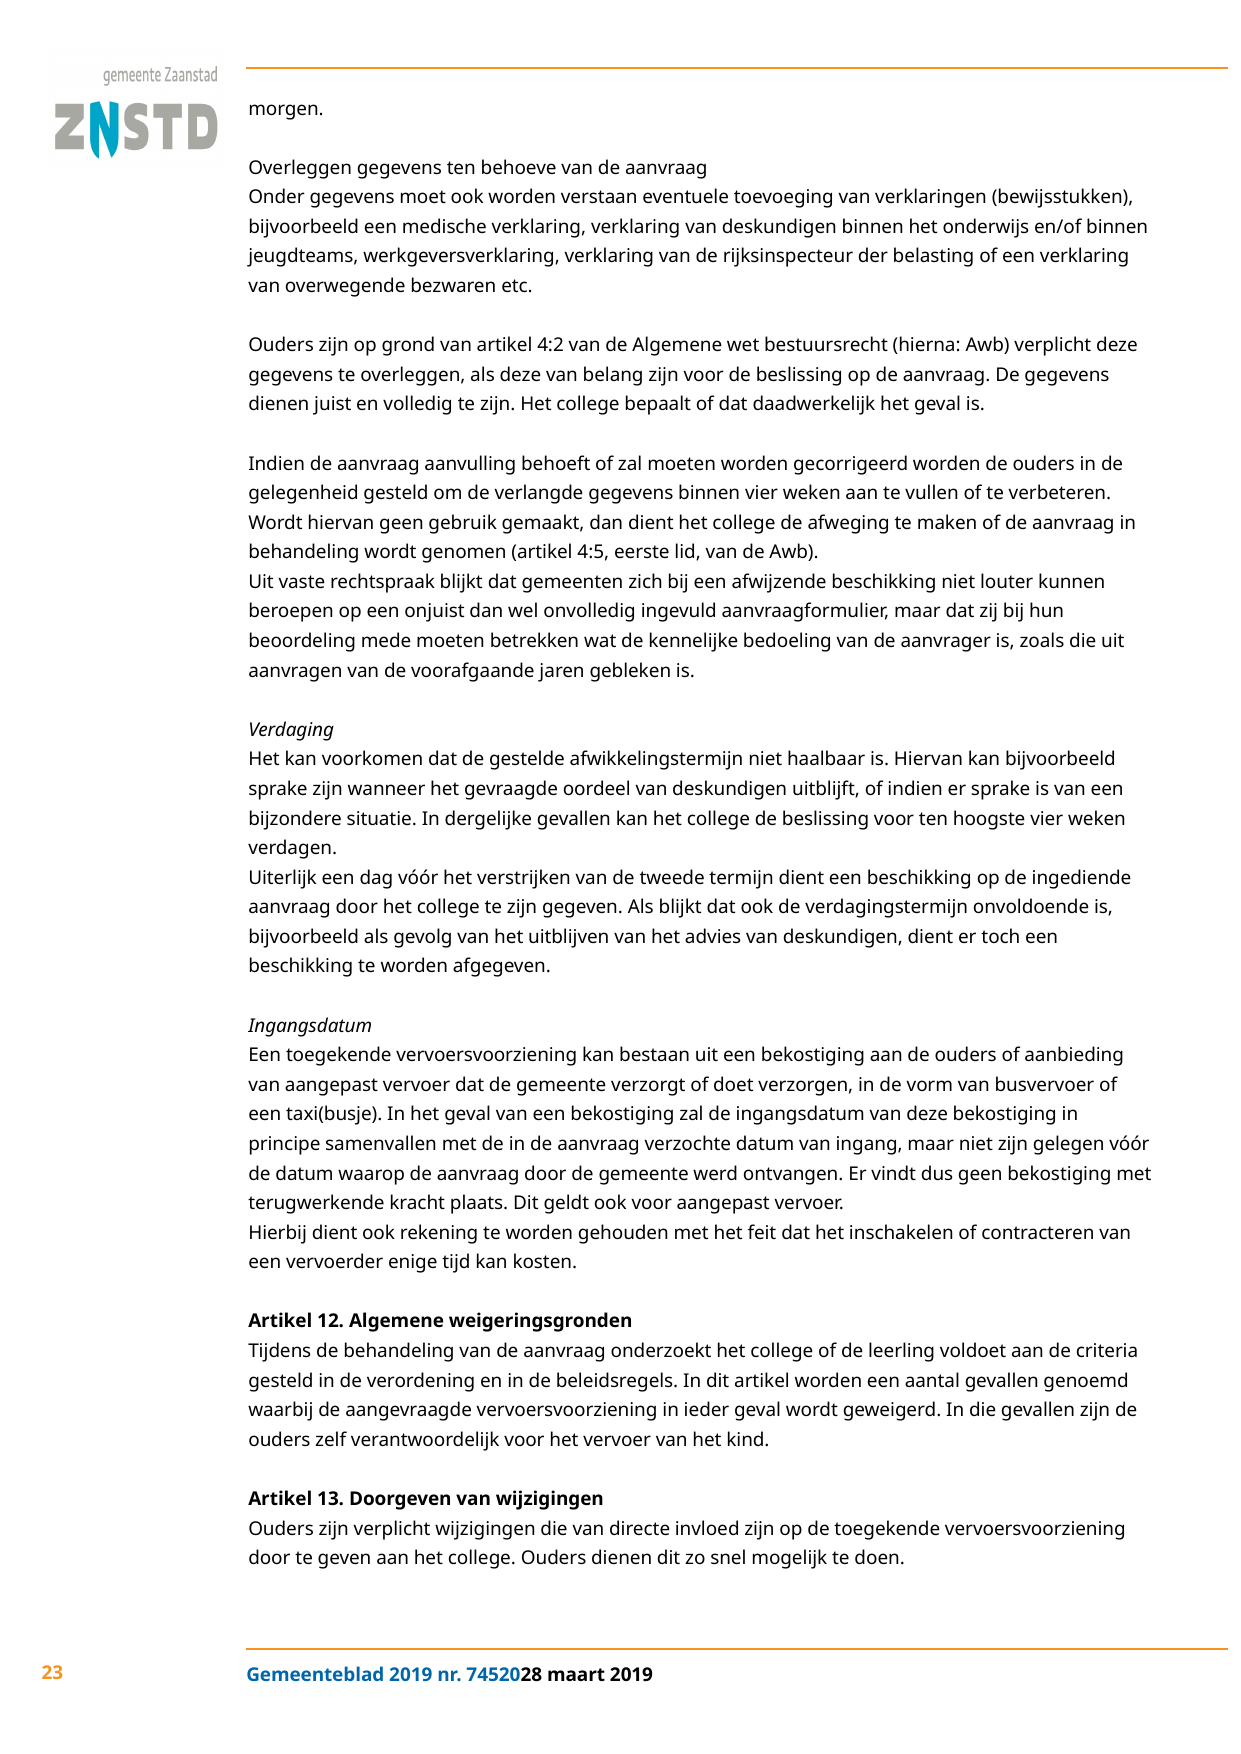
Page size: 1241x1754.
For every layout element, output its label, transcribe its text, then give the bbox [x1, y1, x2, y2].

text Ouders zijn op grond van artikel 4:2 van de Algemene wet bestuursrecht (hierna: Awb) verplicht deze gegevens te overleggen, als deze van belang zijn voor de beslissing op de aanvraag. De gegevens dienen juist en volledig te zijn. Het college bepaalt of dat daadwerkelijk het geval is. [248, 331, 1152, 416]
text Een toegekende vervoersvoorziening kan bestaan uit een bekostiging aan de ouders of aanbieding van aangepast vervoer dat de gemeente verzorgt of doet verzorgen, in de vorm van busvervoer of een taxi(busje). In het geval van een bekostiging zal de ingangsdatum van deze bekostiging in principe samenvallen met de in de aanvraag verzochte datum van ingang, maar niet zijn gelegen vóór de datum waarop de aanvraag door de gemeente werd ontvangen. Er vindt dus geen bekostiging met terugwerkende kracht plaats. Dit geldt ook voor aangepast vervoer. [248, 1041, 1152, 1215]
text Het kan voorkomen dat de gestelde afwikkelingstermijn niet haalbaar is. Hiervan kan bijvoorbeeld sprake zijn wanneer het gevraagde oordeel van deskundigen uitblijft, of indien er sprake is van een bijzondere situatie. In dergelijke gevallen kan het college de beslissing voor ten hoogste vier weken verdagen. [248, 746, 1152, 860]
text Overleggen gegevens ten behoeve van de aanvraag [248, 154, 1152, 180]
text Uit vaste rechtspraak blijkt dat gemeenten zich bij een afwijzende beschikking niet louter kunnen beroepen op een onjuist dan wel onvolledig ingevuld aanvraagformulier, maar dat zij bij hun beoordeling mede moeten betrekken wat de kennelijke bedoeling van de aanvrager is, zoals die uit aanvragen van de voorafgaande jaren gebleken is. [248, 568, 1152, 683]
text Ouders zijn verplicht wijzigingen die van directe invloed zijn op de toegekende vervoersvoorziening door te geven aan het college. Ouders dienen dit zo snel mogelijk te doen. [248, 1515, 1152, 1570]
text Hierbij dient ook rekening te worden gehouden met het feit dat het inschakelen of contracteren van een vervoerder enige tijd kan kosten. [248, 1219, 1152, 1274]
text Artikel 13. Doorgeven van wijzigingen [248, 1485, 1152, 1511]
picture [41, 47, 231, 172]
text Verdaging [248, 716, 1152, 742]
text morgen. [248, 95, 1152, 121]
text Ingangsdatum [248, 1012, 1152, 1038]
text Indien de aanvraag aanvulling behoeft of zal moeten worden gecorrigeerd worden de ouders in de gelegenheid gesteld om de verlangde gegevens binnen vier weken aan te vullen of te verbeteren. Wordt hiervan geen gebruik gemaakt, dan dient het college de afweging te maken of de aanvraag in behandeling wordt genomen (artikel 4:5, eerste lid, van de Awb). [248, 450, 1152, 564]
text Tijdens de behandeling van de aanvraag onderzoekt het college of de leerling voldoet aan de criteria gesteld in de verordening en in de beleidsregels. In dit artikel worden een aantal gevallen genoemd waarbij de aangevraagde vervoersvoorziening in ieder geval wordt geweigerd. In die gevallen zijn de ouders zelf verantwoordelijk voor het vervoer van het kind. [248, 1337, 1152, 1452]
text Onder gegevens moet ook worden verstaan eventuele toevoeging van verklaringen (bewijsstukken), bijvoorbeeld een medische verklaring, verklaring van deskundigen binnen het onderwijs en/of binnen jeugdteams, werkgeversverklaring, verklaring van de rijksinspecteur der belasting of een verklaring van overwegende bezwaren etc. [248, 183, 1152, 298]
text Artikel 12. Algemene weigeringsgronden [248, 1308, 1152, 1333]
text Uiterlijk een dag vóór het verstrijken van de tweede termijn dient een beschikking op de ingediende aanvraag door het college te zijn gegeven. Als blijkt dat ook de verdagingstermijn onvoldoende is, bijvoorbeeld als gevolg van het uitblijven van het advies van deskundigen, dient er toch een beschikking te worden afgegeven. [248, 864, 1152, 978]
